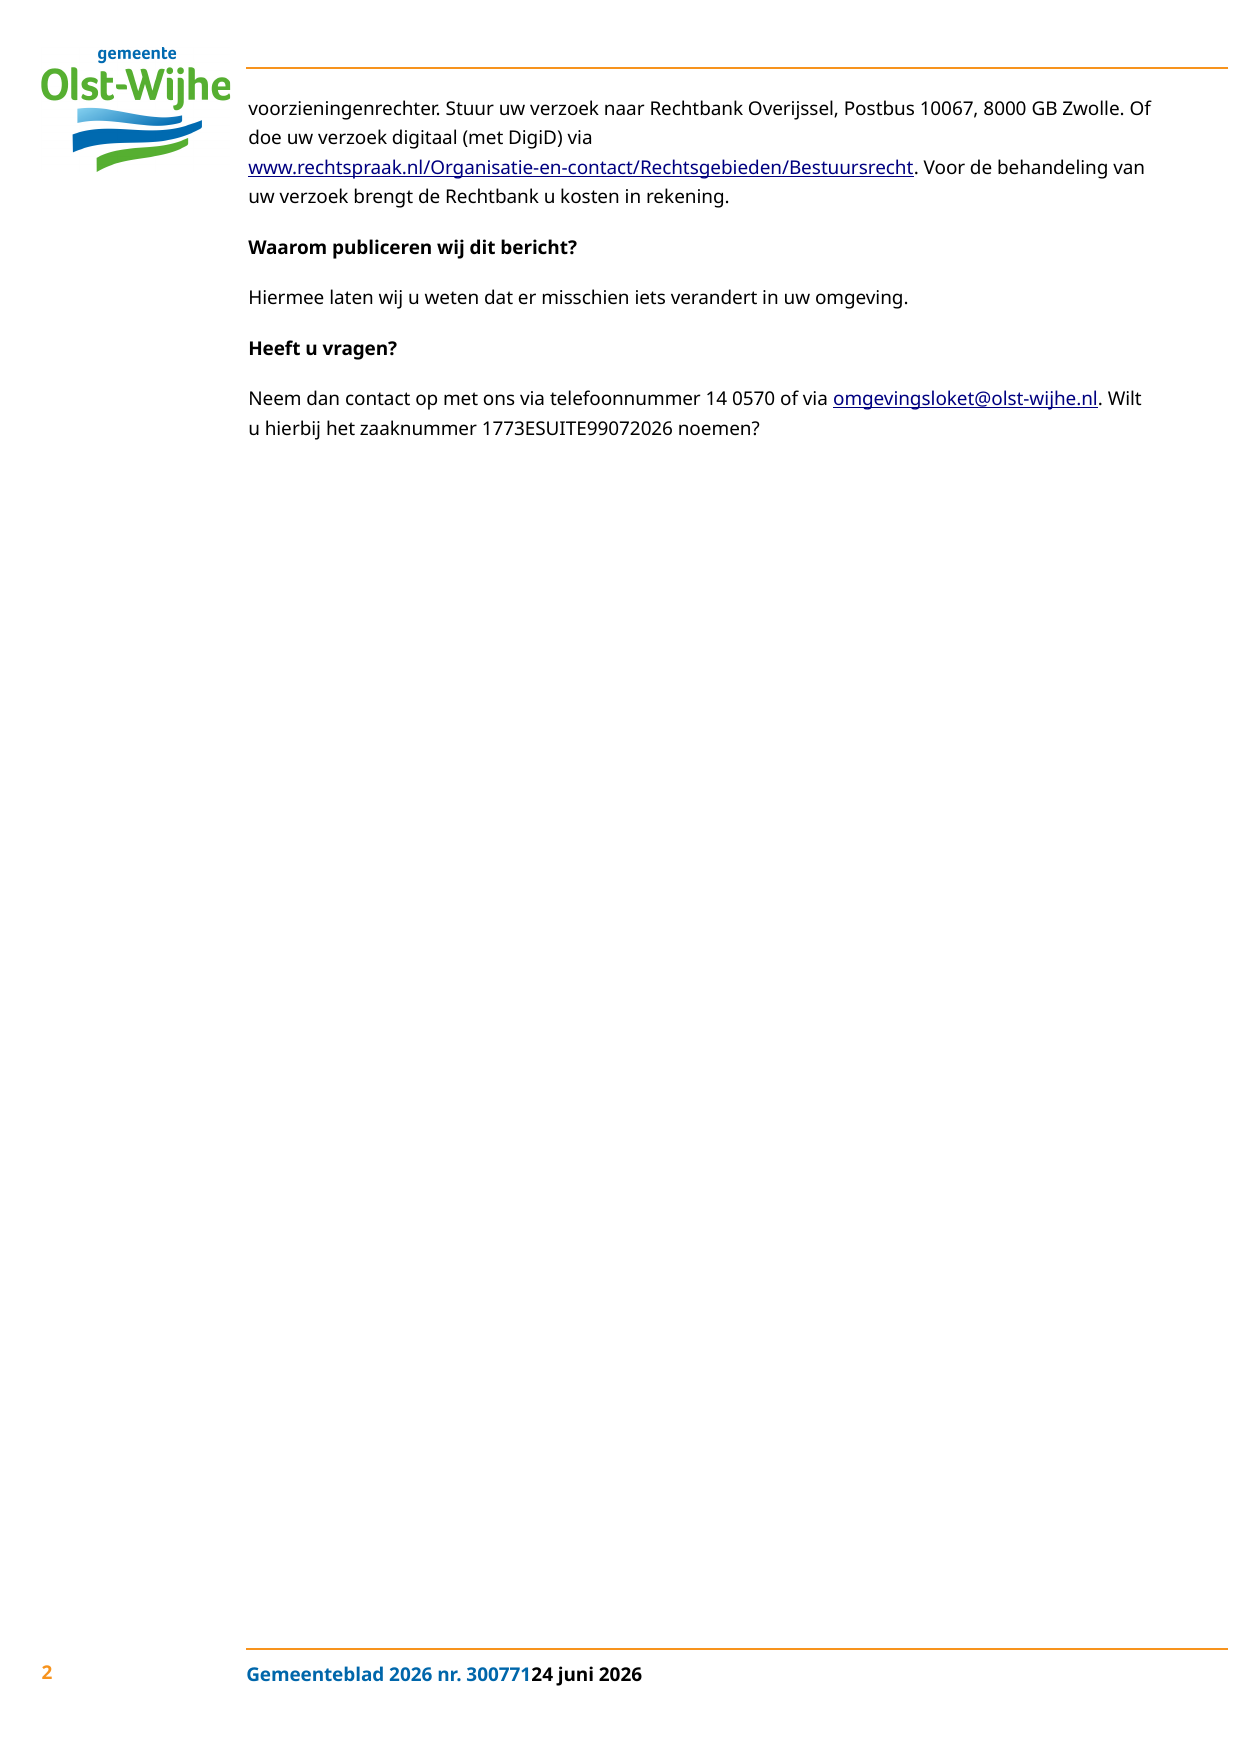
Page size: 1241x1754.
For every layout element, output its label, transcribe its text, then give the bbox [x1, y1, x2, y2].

picture [41, 47, 231, 172]
text Heeft u vragen? [248, 335, 1152, 361]
text voorzieningenrechter. Stuur uw verzoek naar Rechtbank Overijssel, Postbus 10067, 8000 GB Zwolle. Of doe uw verzoek digitaal (met DigiD) via www.rechtspraak.nl/Organisatie-en-contact/Rechtsgebieden/Bestuursrecht. Voor de behandeling van uw verzoek brengt de Rechtbank u kosten in rekening. [248, 95, 1152, 209]
text Hiermee laten wij u weten dat er misschien iets verandert in uw omgeving. [248, 284, 1152, 310]
text Waarom publiceren wij dit bericht? [248, 234, 1152, 260]
text Neem dan contact op met ons via telefoonnummer 14 0570 of via omgevingsloket@olst-wijhe.nl. Wilt u hierbij het zaaknummer 1773ESUITE99072026 noemen? [248, 385, 1152, 441]
